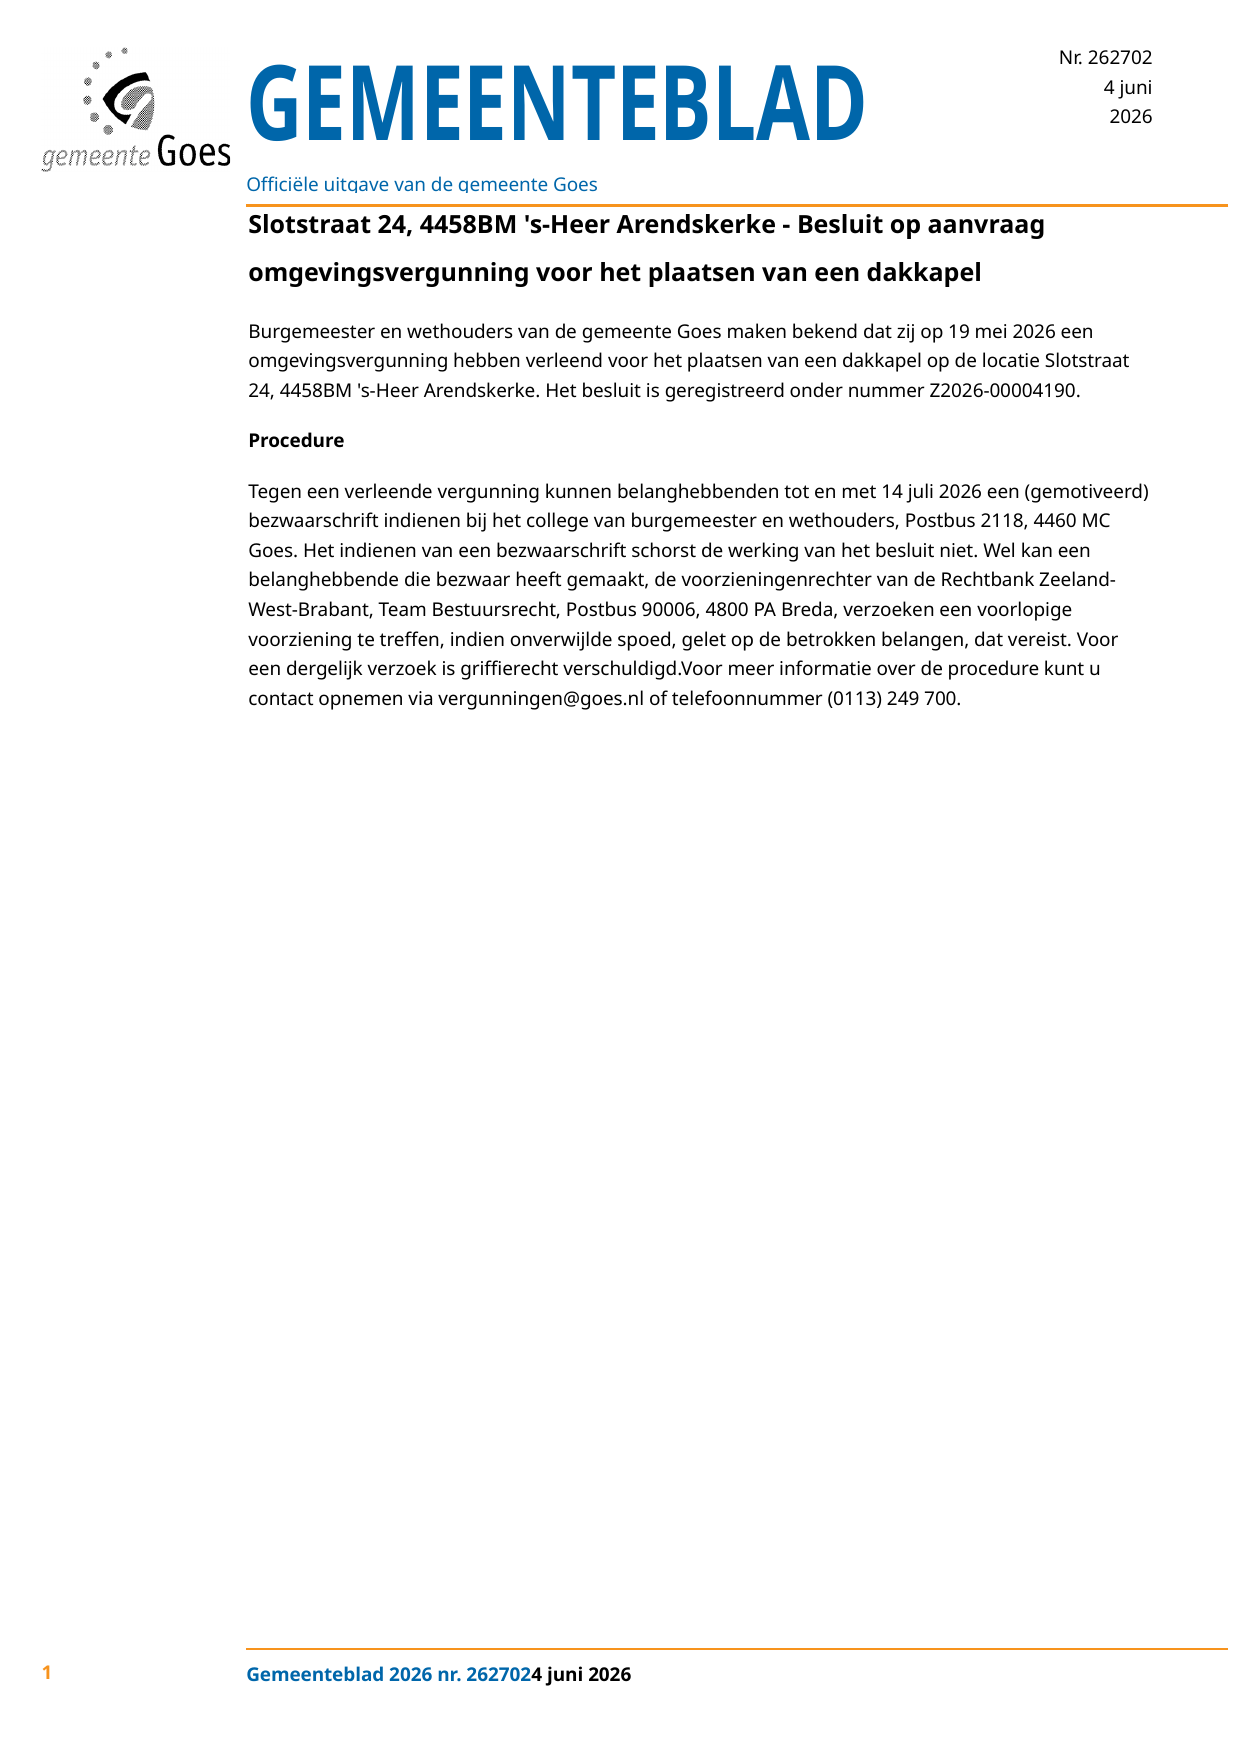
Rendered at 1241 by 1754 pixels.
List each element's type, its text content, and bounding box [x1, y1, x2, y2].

text Slotstraat 24, 4458BM 's-Heer Arendskerke - Besluit op aanvraag omgevingsvergunning voor het plaatsen van een dakkapel [248, 207, 1152, 288]
text Tegen een verleende vergunning kunnen belanghebbenden tot en met 14 juli 2026 een (gemotiveerd) bezwaarschrift indienen bij het college van burgemeester en wethouders, Postbus 2118, 4460 MC Goes. Het indienen van een bezwaarschrift schorst de werking van het besluit niet. Wel kan een belanghebbende die bezwaar heeft gemaakt, de voorzieningenrechter van de Rechtbank Zeeland-West-Brabant, Team Bestuursrecht, Postbus 90006, 4800 PA Breda, verzoeken een voorlopige voorziening te treffen, indien onverwijlde spoed, gelet op de betrokken belangen, dat vereist. Voor een dergelijk verzoek is griffierecht verschuldigd.Voor meer informatie over de procedure kunt u contact opnemen via vergunningen@goes.nl of telefoonnummer (0113) 249 700. [248, 478, 1152, 711]
text Procedure [248, 427, 1152, 453]
picture [41, 47, 231, 172]
text Burgemeester en wethouders van de gemeente Goes maken bekend dat zij op 19 mei 2026 een omgevingsvergunning hebben verleend voor het plaatsen van een dakkapel op de locatie Slotstraat 24, 4458BM 's-Heer Arendskerke. Het besluit is geregistreerd onder nummer Z2026-00004190. [248, 318, 1152, 403]
